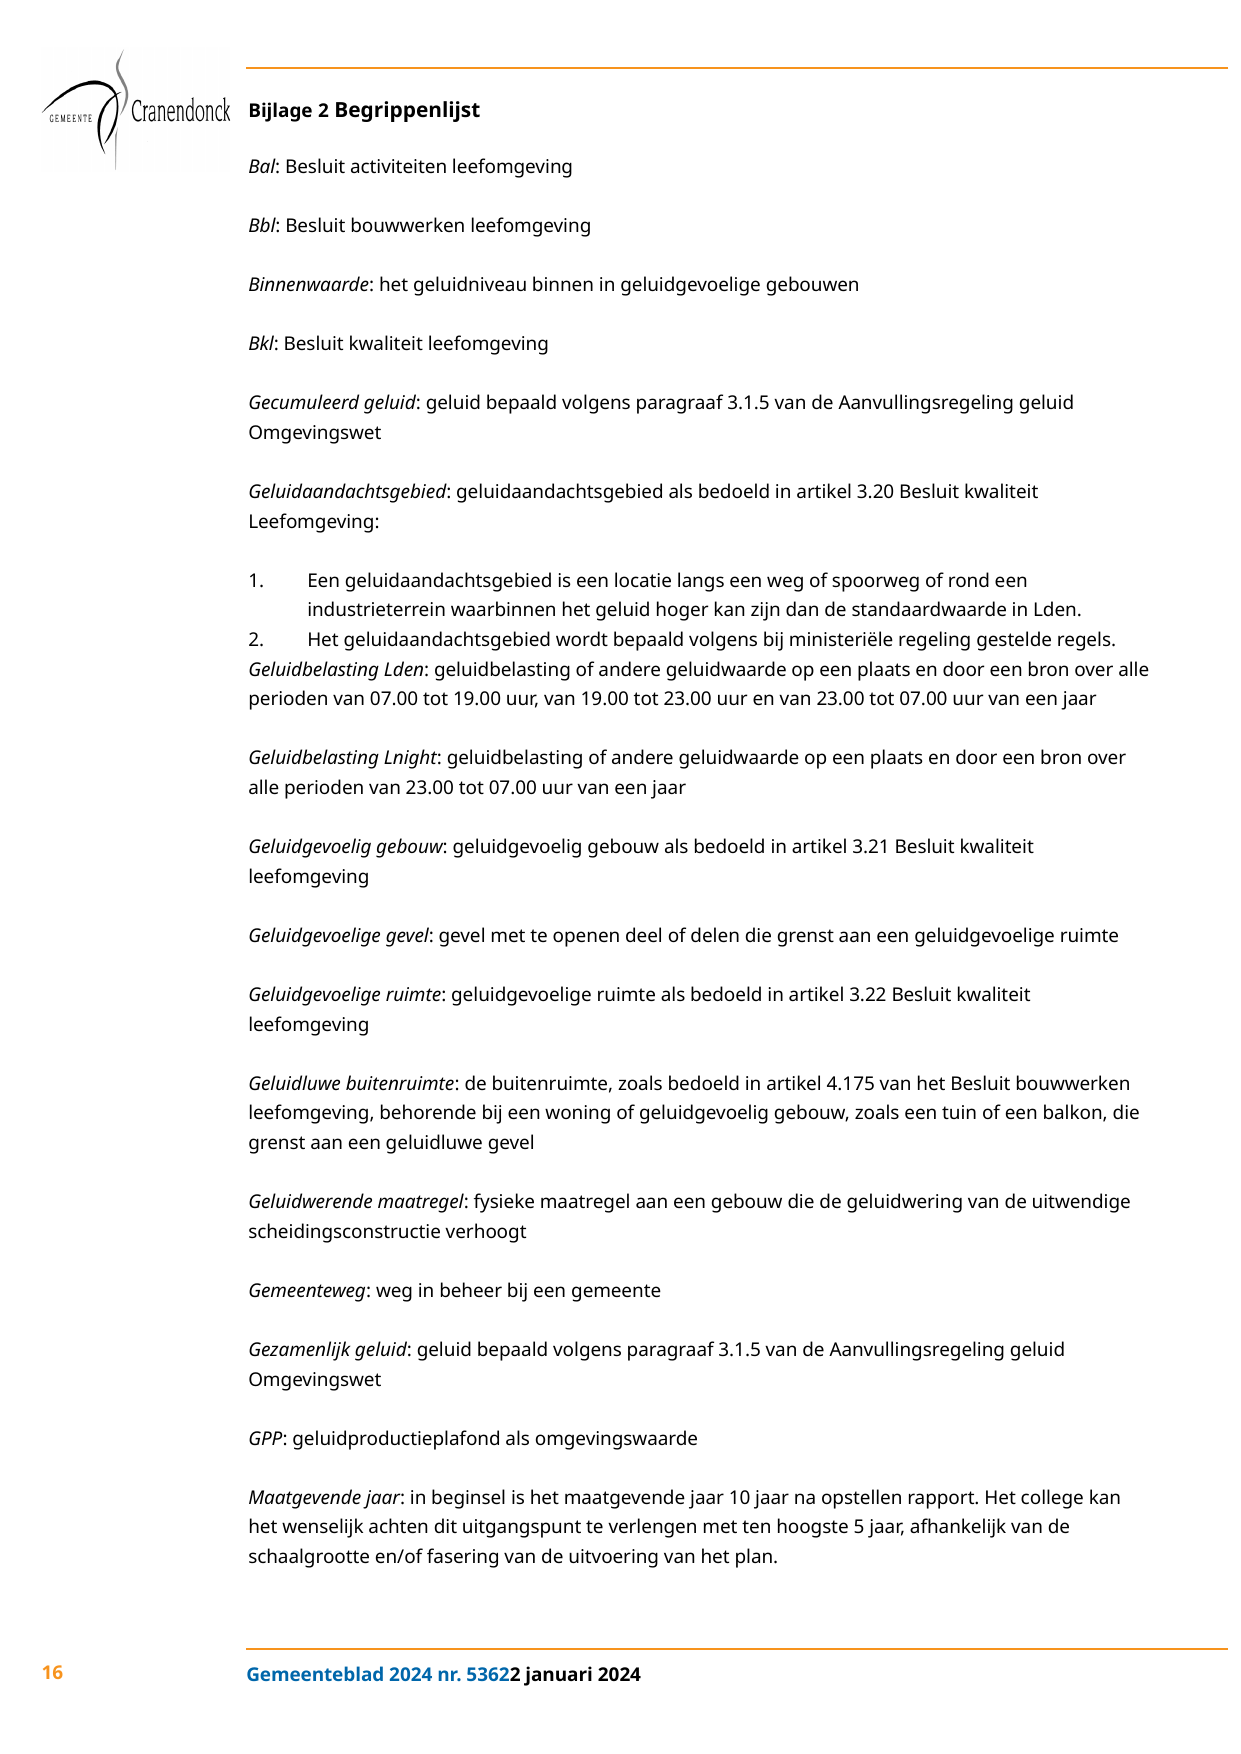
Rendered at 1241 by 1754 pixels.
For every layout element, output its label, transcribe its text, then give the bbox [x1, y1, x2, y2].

text Maatgevende jaar: in beginsel is het maatgevende jaar 10 jaar na opstellen rapport. Het college kan het wenselijk achten dit uitgangspunt te verlengen met ten hoogste 5 jaar, afhankelijk van de schaalgrootte en/of fasering van de uitvoering van het plan. [248, 1484, 1152, 1569]
text Bkl: Besluit kwaliteit leefomgeving [248, 330, 1152, 356]
text Binnenwaarde: het geluidniveau binnen in geluidgevoelige gebouwen [248, 271, 1152, 297]
text Geluidaandachtsgebied: geluidaandachtsgebied als bedoeld in artikel 3.20 Besluit kwaliteit Leefomgeving: [248, 478, 1152, 534]
text Bbl: Besluit bouwwerken leefomgeving [248, 212, 1152, 238]
text Gemeenteweg: weg in beheer bij een gemeente [248, 1277, 1152, 1303]
list Een geluidaandachtsgebied is een locatie langs een weg of spoorweg of rond een industrieterrein waarbinnen het geluid hoger kan zijn dan de standaardwaarde in Lden. [248, 567, 1152, 622]
text Geluidgevoelige ruimte: geluidgevoelige ruimte als bedoeld in artikel 3.22 Besluit kwaliteit leefomgeving [248, 981, 1152, 1037]
text Geluidwerende maatregel: fysieke maatregel aan een gebouw die de geluidwering van de uitwendige scheidingsconstructie verhoogt [248, 1188, 1152, 1244]
text Gecumuleerd geluid: geluid bepaald volgens paragraaf 3.1.5 van de Aanvullingsregeling geluid Omgevingswet [248, 389, 1152, 445]
text GPP: geluidproductieplafond als omgevingswaarde [248, 1425, 1152, 1451]
list Het geluidaandachtsgebied wordt bepaald volgens bij ministeriële regeling gestelde regels. [248, 626, 1152, 652]
text Bal: Besluit activiteiten leefomgeving [248, 153, 1152, 179]
text Bijlage 2 Begrippenlijst [248, 95, 1152, 123]
text Geluidgevoelige gevel: gevel met te openen deel of delen die grenst aan een geluidgevoelige ruimte [248, 922, 1152, 948]
text Geluidbelasting Lnight: geluidbelasting of andere geluidwaarde op een plaats en door een bron over alle perioden van 23.00 tot 07.00 uur van een jaar [248, 744, 1152, 800]
text Geluidluwe buitenruimte: de buitenruimte, zoals bedoeld in artikel 4.175 van het Besluit bouwwerken leefomgeving, behorende bij een woning of geluidgevoelig gebouw, zoals een tuin of een balkon, die grenst aan een geluidluwe gevel [248, 1070, 1152, 1155]
text Geluidbelasting Lden: geluidbelasting of andere geluidwaarde op een plaats en door een bron over alle perioden van 07.00 tot 19.00 uur, van 19.00 tot 23.00 uur en van 23.00 tot 07.00 uur van een jaar [248, 656, 1152, 711]
text Gezamenlijk geluid: geluid bepaald volgens paragraaf 3.1.5 van de Aanvullingsregeling geluid Omgevingswet [248, 1336, 1152, 1392]
picture [41, 47, 231, 172]
text Geluidgevoelig gebouw: geluidgevoelig gebouw als bedoeld in artikel 3.21 Besluit kwaliteit leefomgeving [248, 833, 1152, 889]
